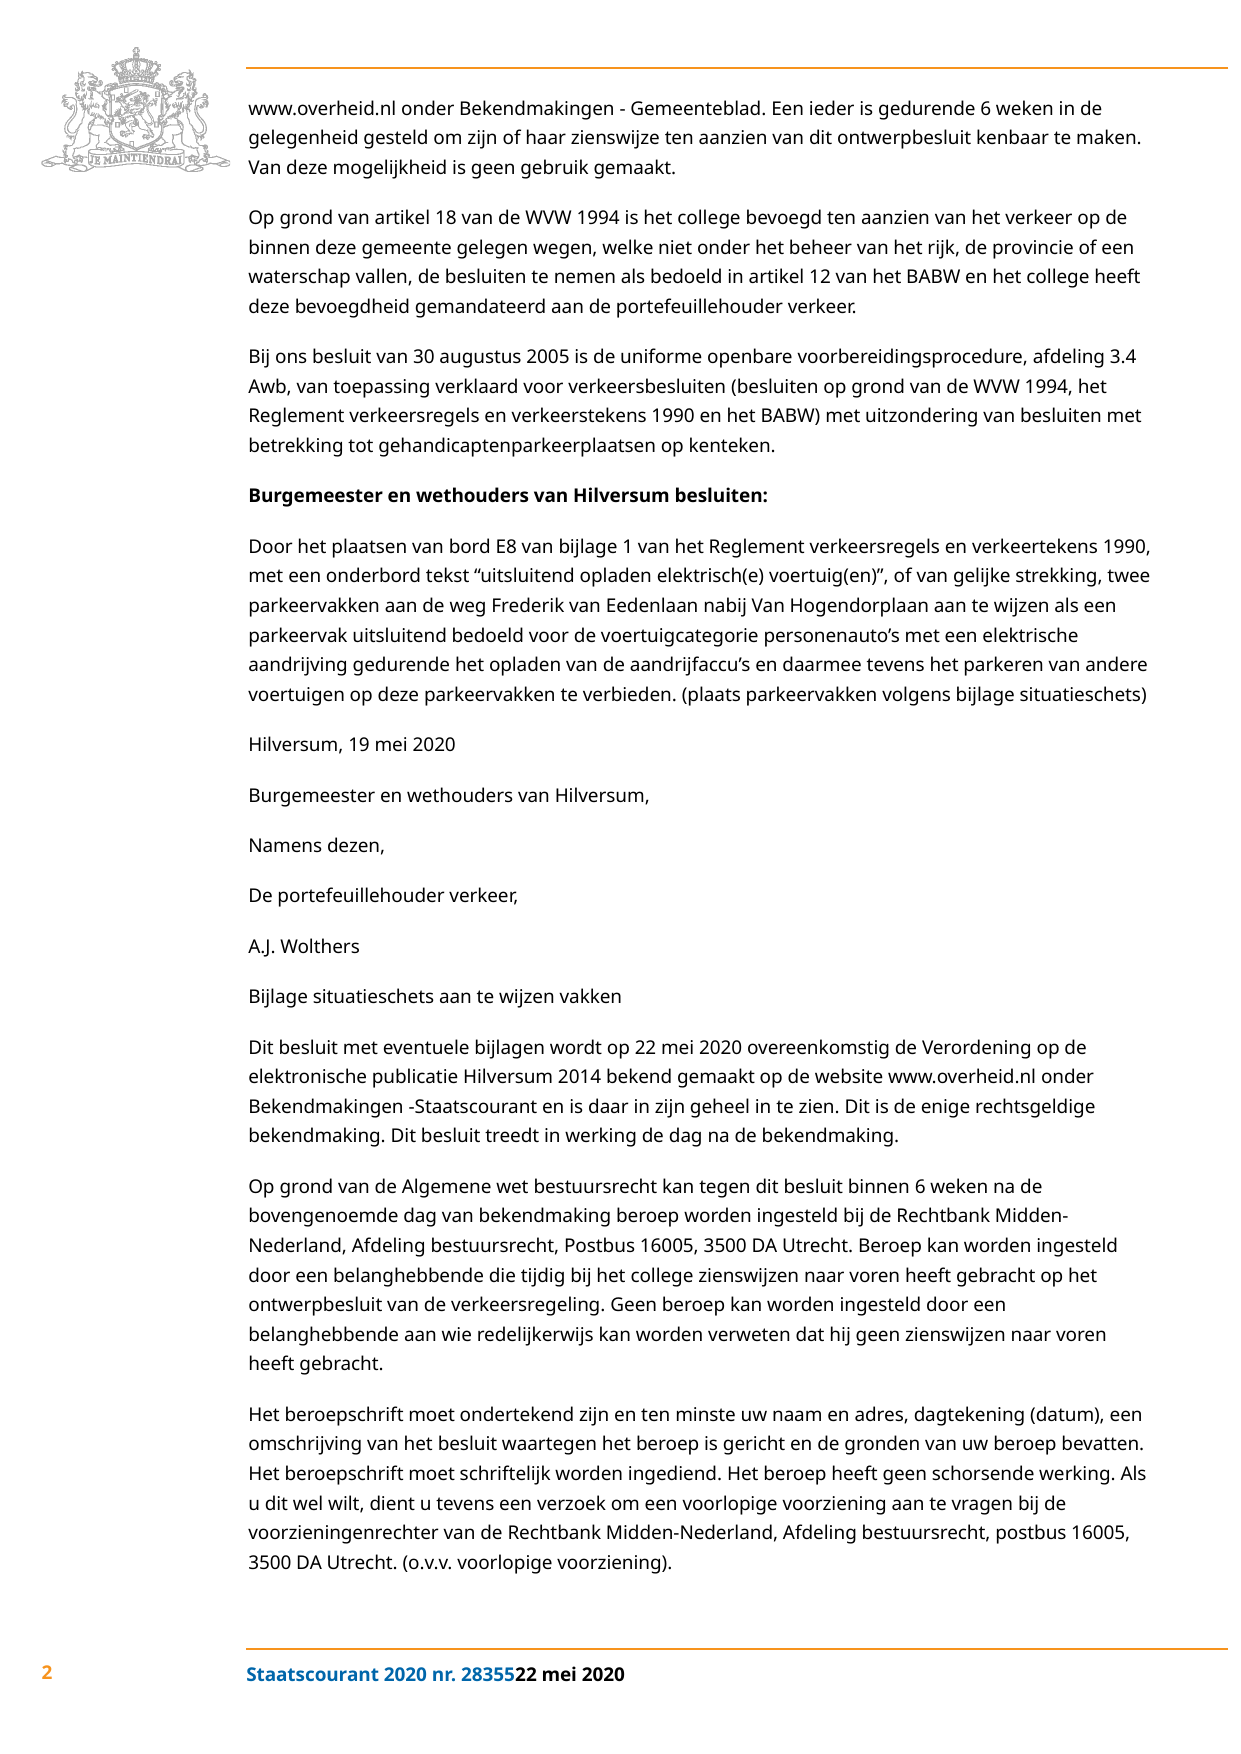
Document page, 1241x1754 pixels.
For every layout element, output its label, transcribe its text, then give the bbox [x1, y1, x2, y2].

text www.overheid.nl onder Bekendmakingen - Gemeenteblad. Een ieder is gedurende 6 weken in de gelegenheid gesteld om zijn of haar zienswijze ten aanzien van dit ontwerpbesluit kenbaar te maken. Van deze mogelijkheid is geen gebruik gemaakt. [248, 95, 1152, 180]
text Door het plaatsen van bord E8 van bijlage 1 van het Reglement verkeersregels en verkeertekens 1990, met een onderbord tekst “uitsluitend opladen elektrisch(e) voertuig(en)”, of van gelijke strekking, twee parkeervakken aan de weg Frederik van Eedenlaan nabij Van Hogendorplaan aan te wijzen als een parkeervak uitsluitend bedoeld voor de voertuigcategorie personenauto’s met een elektrische aandrijving gedurende het opladen van de aandrijfaccu’s en daarmee tevens het parkeren van andere voertuigen op deze parkeervakken te verbieden. (plaats parkeervakken volgens bijlage situatieschets) [248, 533, 1152, 707]
text Bij ons besluit van 30 augustus 2005 is de uniforme openbare voorbereidingsprocedure, afdeling 3.4 Awb, van toepassing verklaard voor verkeersbesluiten (besluiten op grond van de WVW 1994, het Reglement verkeersregels en verkeerstekens 1990 en het BABW) met uitzondering van besluiten met betrekking tot gehandicaptenparkeerplaatsen op kenteken. [248, 343, 1152, 458]
text Burgemeester en wethouders van Hilversum, [248, 782, 1152, 808]
text Burgemeester en wethouders van Hilversum besluiten: [248, 483, 1152, 508]
text Dit besluit met eventuele bijlagen wordt op 22 mei 2020 overeenkomstig de Verordening op de elektronische publicatie Hilversum 2014 bekend gemaakt op de website www.overheid.nl onder Bekendmakingen -Staatscourant en is daar in zijn geheel in te zien. Dit is de enige rechtsgeldige bekendmaking. Dit besluit treedt in werking de dag na de bekendmaking. [248, 1034, 1152, 1148]
text Het beroepschrift moet ondertekend zijn en ten minste uw naam en adres, dagtekening (datum), een omschrijving van het besluit waartegen het beroep is gericht en de gronden van uw beroep bevatten. Het beroepschrift moet schriftelijk worden ingediend. Het beroep heeft geen schorsende werking. Als u dit wel wilt, dient u tevens een verzoek om een voorlopige voorziening aan te vragen bij de voorzieningenrechter van de Rechtbank Midden-Nederland, Afdeling bestuursrecht, postbus 16005, 3500 DA Utrecht. (o.v.v. voorlopige voorziening). [248, 1401, 1152, 1575]
picture [41, 47, 231, 172]
text Bijlage situatieschets aan te wijzen vakken [248, 983, 1152, 1009]
text Op grond van de Algemene wet bestuursrecht kan tegen dit besluit binnen 6 weken na de bovengenoemde dag van bekendmaking beroep worden ingesteld bij de Rechtbank Midden-Nederland, Afdeling bestuursrecht, Postbus 16005, 3500 DA Utrecht. Beroep kan worden ingesteld door een belanghebbende die tijdig bij het college zienswijzen naar voren heeft gebracht op het ontwerpbesluit van de verkeersregeling. Geen beroep kan worden ingesteld door een belanghebbende aan wie redelijkerwijs kan worden verweten dat hij geen zienswijzen naar voren heeft gebracht. [248, 1173, 1152, 1376]
text Op grond van artikel 18 van de WVW 1994 is het colle­ge bevoegd ten aanzien van het verkeer op de binnen deze gemeente gelegen wegen, welke niet onder het beheer van het rijk, de pro­vincie of een waterschap vallen, de besluiten te nemen als bedoeld in artikel 12 van het BABW en het college heeft deze bevoegdheid gemandateerd aan de portefeuillehouder verkeer. [248, 204, 1152, 319]
text A.J. Wolthers [248, 933, 1152, 959]
text De portefeuillehouder verkeer, [248, 883, 1152, 908]
text Namens dezen, [248, 832, 1152, 858]
text Hilversum, 19 mei 2020 [248, 731, 1152, 757]
